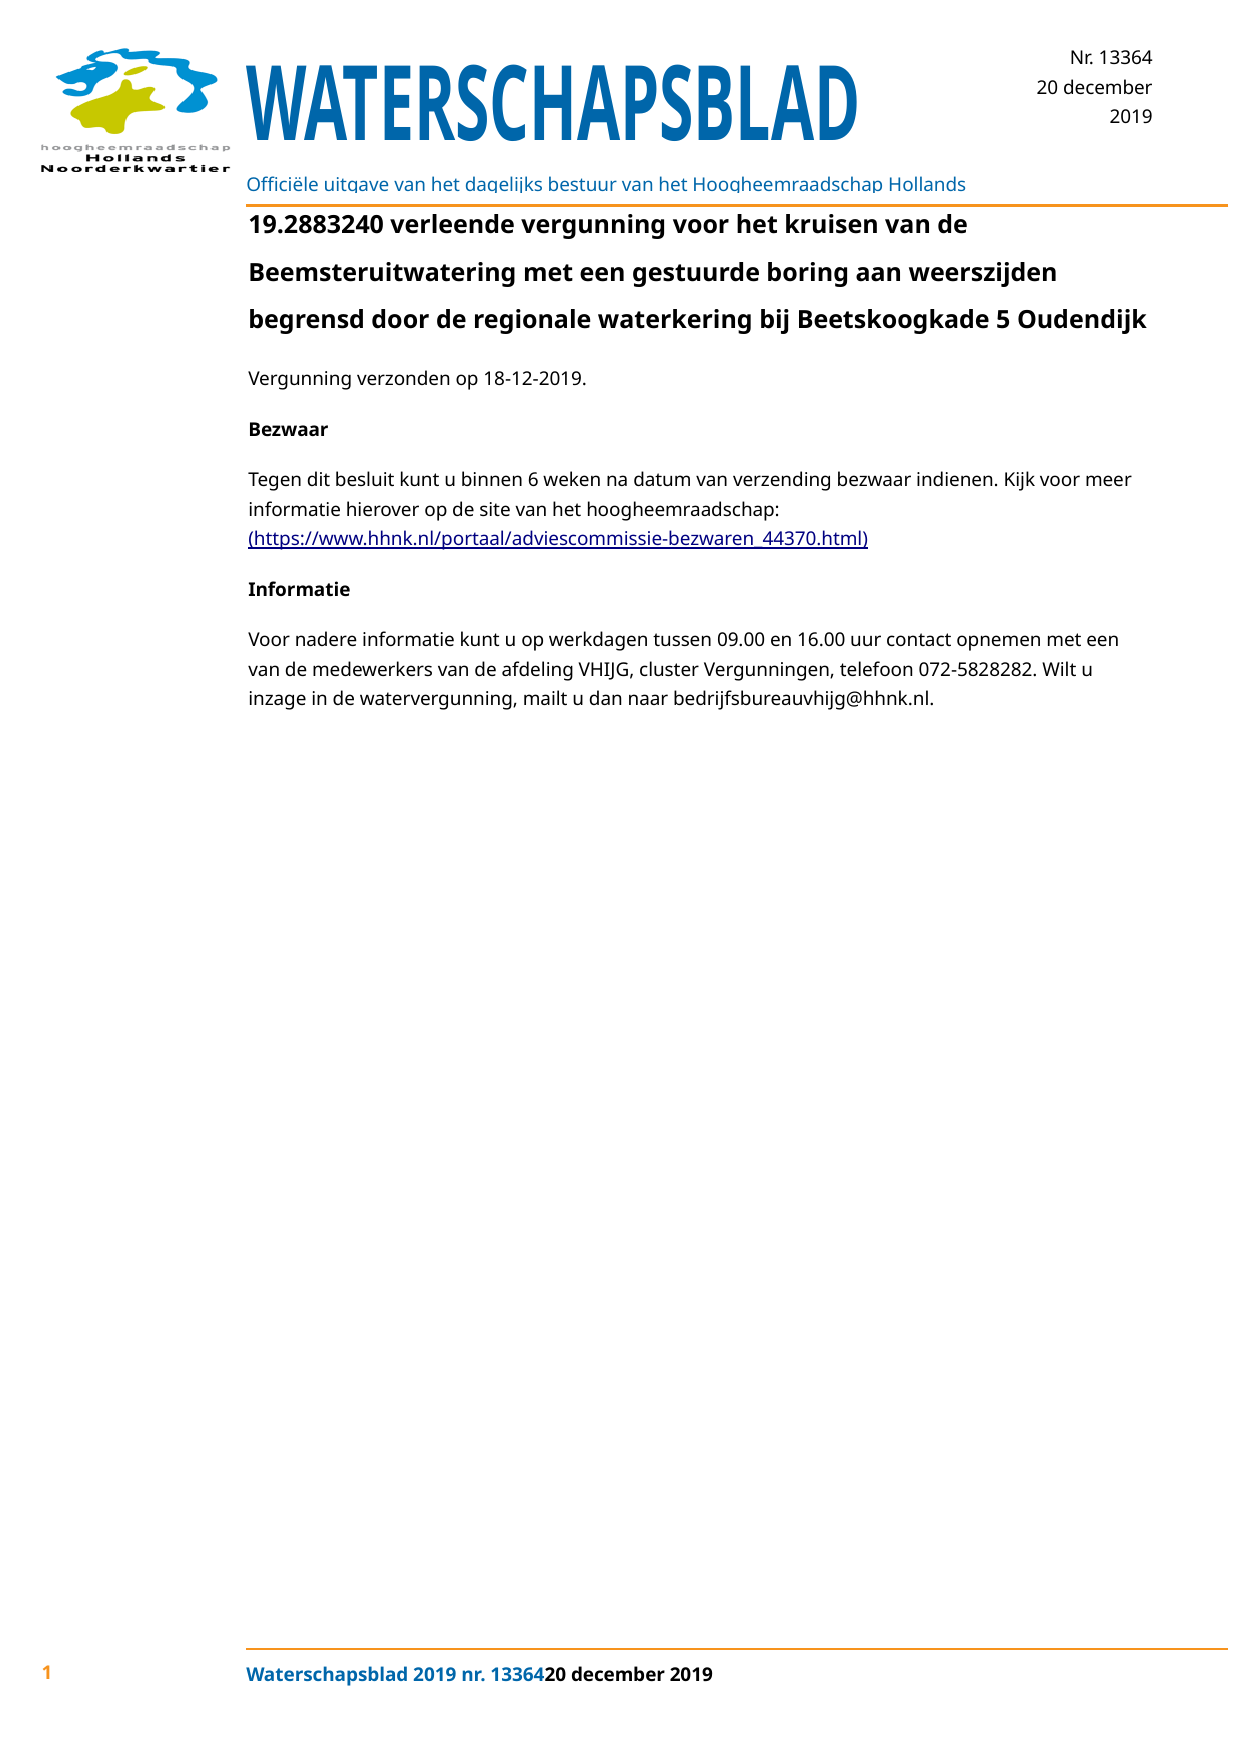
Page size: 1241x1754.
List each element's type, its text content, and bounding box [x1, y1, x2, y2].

text 19.2883240 verleende vergunning voor het kruisen van de Beemsteruitwatering met een gestuurde boring aan weerszijden begrensd door de regionale waterkering bij Beetskoogkade 5 Oudendijk [248, 207, 1152, 336]
text Informatie [248, 576, 1152, 602]
text Voor nadere informatie kunt u op werkdagen tussen 09.00 en 16.00 uur contact opnemen met een van de medewerkers van de afdeling VHIJG, cluster Vergunningen, telefoon 072-5828282. Wilt u inzage in de watervergunning, mailt u dan naar bedrijfsbureauvhijg@hhnk.nl. [248, 626, 1152, 711]
text Tegen dit besluit kunt u binnen 6 weken na datum van verzending bezwaar indienen. Kijk voor meer informatie hierover op de site van het hoogheemraadschap: (https://www.hhnk.nl/portaal/adviescommissie-bezwaren_44370.html) [248, 466, 1152, 551]
text Bezwaar [248, 416, 1152, 442]
picture [41, 47, 231, 172]
text Vergunning verzonden op 18-12-2019. [248, 366, 1152, 391]
